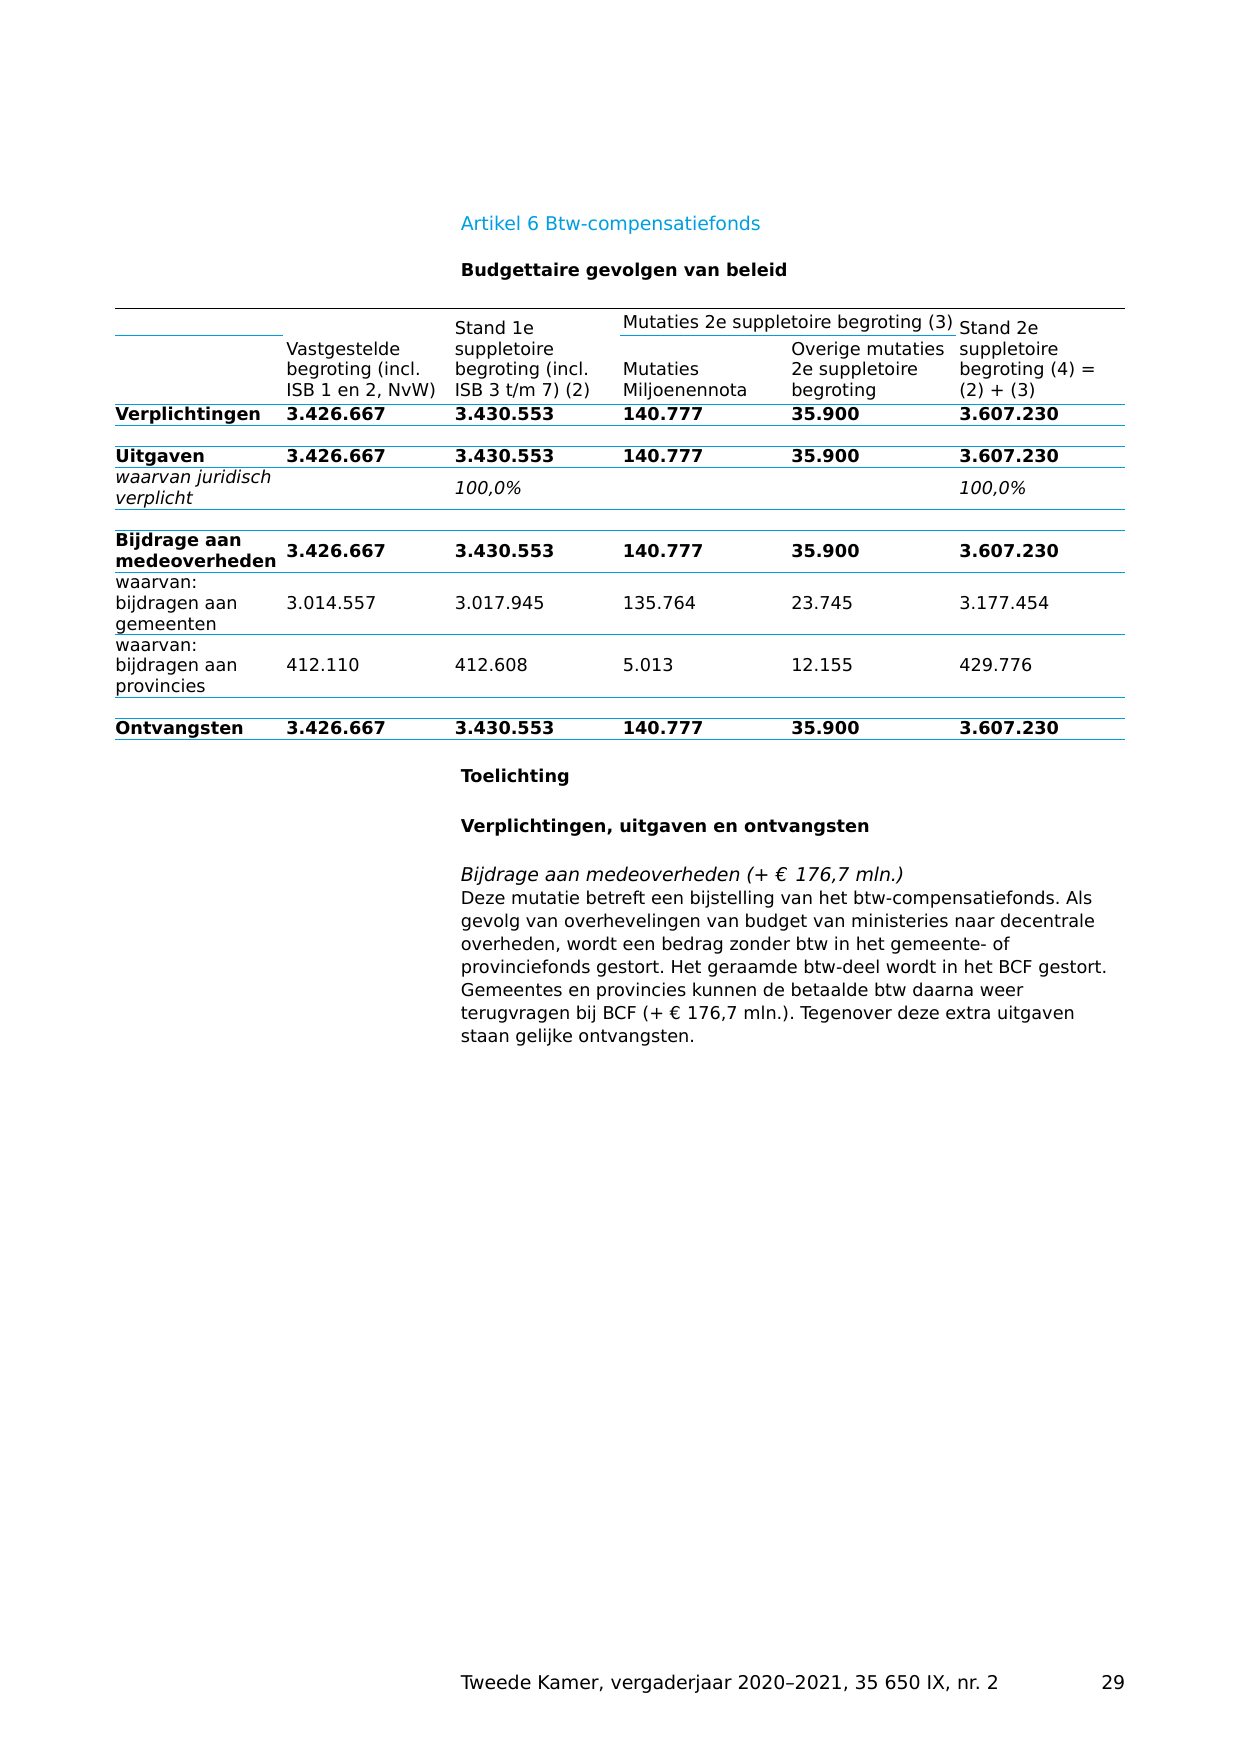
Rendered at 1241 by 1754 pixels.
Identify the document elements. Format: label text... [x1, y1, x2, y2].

table_cell [452, 698, 620, 718]
table_cell [620, 426, 788, 446]
table_cell 3.426.667 [283, 447, 452, 467]
table_cell 135.764 [620, 573, 788, 634]
table_cell 3.430.553 [452, 719, 620, 739]
table_cell 429.776 [956, 635, 1125, 696]
table_cell Stand 1e suppletoire begroting (incl. ISB 3 t/m 7) (2) [452, 309, 620, 403]
table_cell 3.607.230 [956, 719, 1125, 739]
table_cell 35.900 [788, 405, 956, 425]
table_cell Mutaties 2e suppletoire begroting (3) [620, 309, 956, 335]
table_cell [452, 510, 620, 530]
table_cell 3.426.667 [283, 405, 452, 425]
table_cell waarvan: bijdragen aan provincies [115, 635, 283, 696]
table_cell [283, 426, 452, 446]
table_cell 3.607.230 [956, 531, 1125, 572]
table_cell [115, 510, 283, 530]
table_cell [115, 336, 283, 403]
table_cell 412.110 [283, 635, 452, 696]
table_cell 3.017.945 [452, 573, 620, 634]
table_cell [115, 698, 283, 718]
table_cell [620, 510, 788, 530]
table_cell Stand 2e suppletoire begroting (4) = (2) + (3) [956, 309, 1125, 403]
table_cell 35.900 [788, 719, 956, 739]
table_cell 3.177.454 [956, 573, 1125, 634]
table_cell [788, 426, 956, 446]
table_cell [956, 698, 1125, 718]
table_cell 35.900 [788, 531, 956, 572]
table_cell 3.014.557 [283, 573, 452, 634]
table_cell 140.777 [620, 447, 788, 467]
table_cell [283, 510, 452, 530]
table_cell 3.430.553 [452, 447, 620, 467]
table_cell [620, 468, 788, 509]
table_cell 140.777 [620, 719, 788, 739]
table_cell 3.430.553 [452, 405, 620, 425]
table_cell 3.426.667 [283, 531, 452, 572]
table_cell 3.607.230 [956, 405, 1125, 425]
title Artikel 6 Btw-compensatiefonds [461, 213, 1125, 235]
table_cell [115, 426, 283, 446]
table_cell 3.426.667 [283, 719, 452, 739]
table_cell [115, 309, 283, 335]
table_cell 35.900 [788, 447, 956, 467]
table_cell [788, 510, 956, 530]
table_cell Vastgestelde begroting (incl. ISB 1 en 2, NvW) [283, 309, 452, 403]
table_cell [956, 426, 1125, 446]
text Toelichting [461, 764, 1125, 787]
table_cell 140.777 [620, 531, 788, 572]
table_cell 5.013 [620, 635, 788, 696]
table_cell Ontvangsten [115, 719, 283, 739]
text Budgettaire gevolgen van beleid [461, 258, 1125, 281]
table_cell [956, 510, 1125, 530]
table_cell waarvan juridisch verplicht [115, 468, 283, 509]
table_cell [788, 698, 956, 718]
table_cell [283, 698, 452, 718]
table_header Tabel 12 Budgettaire gevolgen van beleid artikel 6 Btw-compensatiefonds (bedragen x € 1.000) [115, 283, 1125, 308]
table_cell 140.777 [620, 405, 788, 425]
table_cell 100,0% [956, 468, 1125, 509]
table_cell [620, 698, 788, 718]
table_cell Overige mutaties 2e suppletoire begroting [788, 336, 956, 403]
table_cell Uitgaven [115, 447, 283, 467]
text Deze mutatie betreft een bijstelling van het btw-compensatiefonds. Als gevolg van overhevelingen van budget van ministeries naar decentrale overheden, wordt een bedrag zonder btw in het gemeente- of provinciefonds gestort. Het geraamde btw-deel wordt in het BCF gestort. Gemeentes en provincies kunnen de betaalde btw daarna weer terugvragen bij BCF (+ € 176,7 mln.). Tegenover deze extra uitgaven staan gelijke ontvangsten. [461, 886, 1125, 1047]
text Bijdrage aan medeoverheden (+ € 176,7 mln.) [461, 864, 1125, 886]
text Verplichtingen, uitgaven en ontvangsten [461, 814, 1125, 837]
table_cell 3.430.553 [452, 531, 620, 572]
table_cell Mutaties Miljoenennota [620, 336, 788, 403]
table_cell 12.155 [788, 635, 956, 696]
table_cell 23.745 [788, 573, 956, 634]
table_cell [283, 468, 452, 509]
table_cell 100,0% [452, 468, 620, 509]
table_cell 412.608 [452, 635, 620, 696]
table_cell [452, 426, 620, 446]
table_cell Verplichtingen [115, 405, 283, 425]
table_cell Bijdrage aan medeoverheden [115, 531, 283, 572]
table_cell waarvan: bijdragen aan gemeenten [115, 573, 283, 634]
table_cell 3.607.230 [956, 447, 1125, 467]
table_cell [788, 468, 956, 509]
